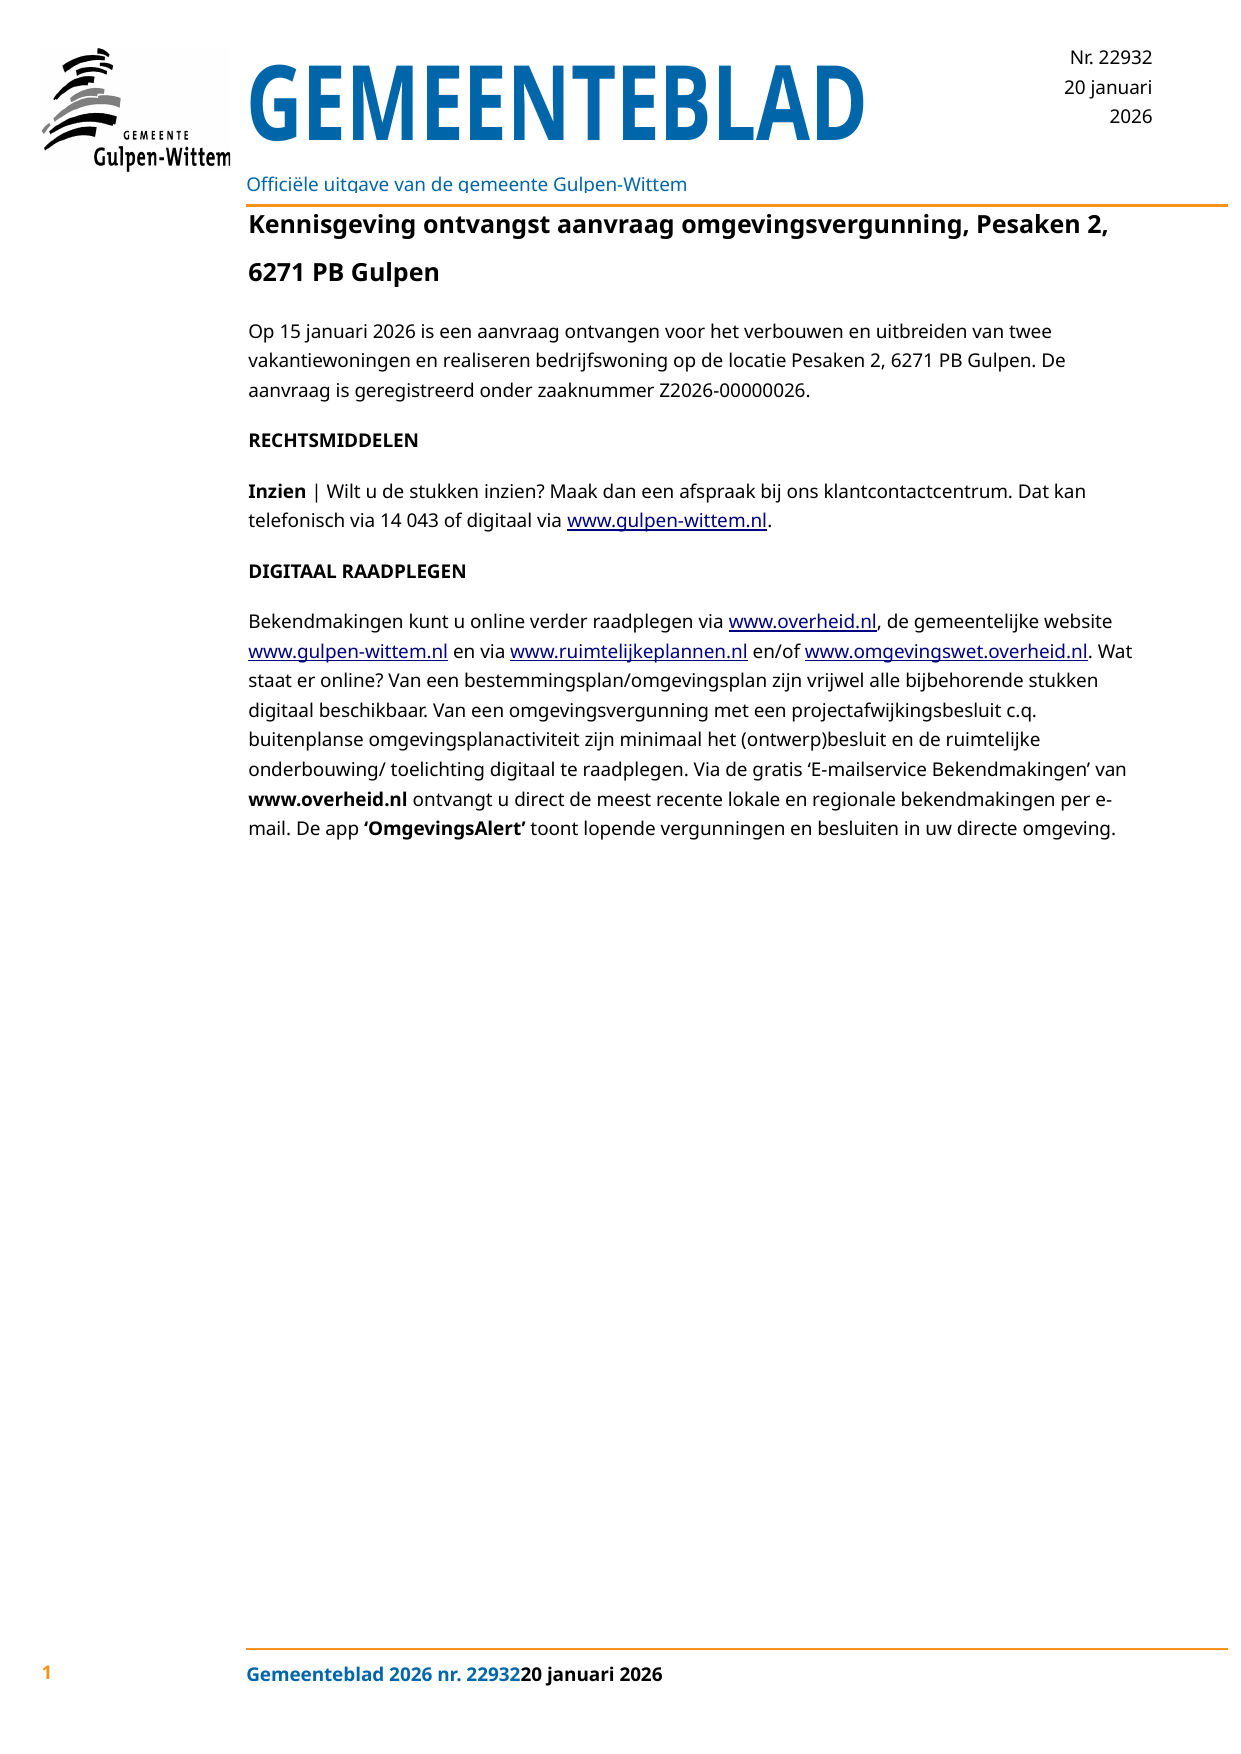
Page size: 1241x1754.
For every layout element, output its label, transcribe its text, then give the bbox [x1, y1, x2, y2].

text Inzien | Wilt u de stukken inzien? Maak dan een afspraak bij ons klantcontactcentrum. Dat kan telefonisch via 14 043 of digitaal via www.gulpen-wittem.nl. [248, 478, 1152, 533]
text DIGITAAL RAADPLEGEN [248, 558, 1152, 584]
text Bekendmakingen kunt u online verder raadplegen via www.overheid.nl, de gemeentelijke website www.gulpen-wittem.nl en via www.ruimtelijkeplannen.nl en/of www.omgevingswet.overheid.nl. Wat staat er online? Van een bestemmingsplan/omgevingsplan zijn vrijwel alle bijbehorende stukken digitaal beschikbaar. Van een omgevingsvergunning met een projectafwijkingsbesluit c.q. buitenplanse omgevingsplanactiviteit zijn minimaal het (ontwerp)besluit en de ruimtelijke onderbouwing/ toelichting digitaal te raadplegen. Via de gratis ‘E-mailservice Bekendmakingen’ van www.overheid.nl ontvangt u direct de meest recente lokale en regionale bekendmakingen per e-mail. De app ‘OmgevingsAlert’ toont lopende vergunningen en besluiten in uw directe omgeving. [248, 608, 1152, 841]
picture [41, 47, 231, 172]
text RECHTSMIDDELEN [248, 427, 1152, 453]
text Kennisgeving ontvangst aanvraag omgevingsvergunning, Pesaken 2, 6271 PB Gulpen [248, 207, 1152, 288]
text Op 15 januari 2026 is een aanvraag ontvangen voor het verbouwen en uitbreiden van twee vakantiewoningen en realiseren bedrijfswoning op de locatie Pesaken 2, 6271 PB Gulpen. De aanvraag is geregistreerd onder zaaknummer Z2026-00000026. [248, 318, 1152, 403]
